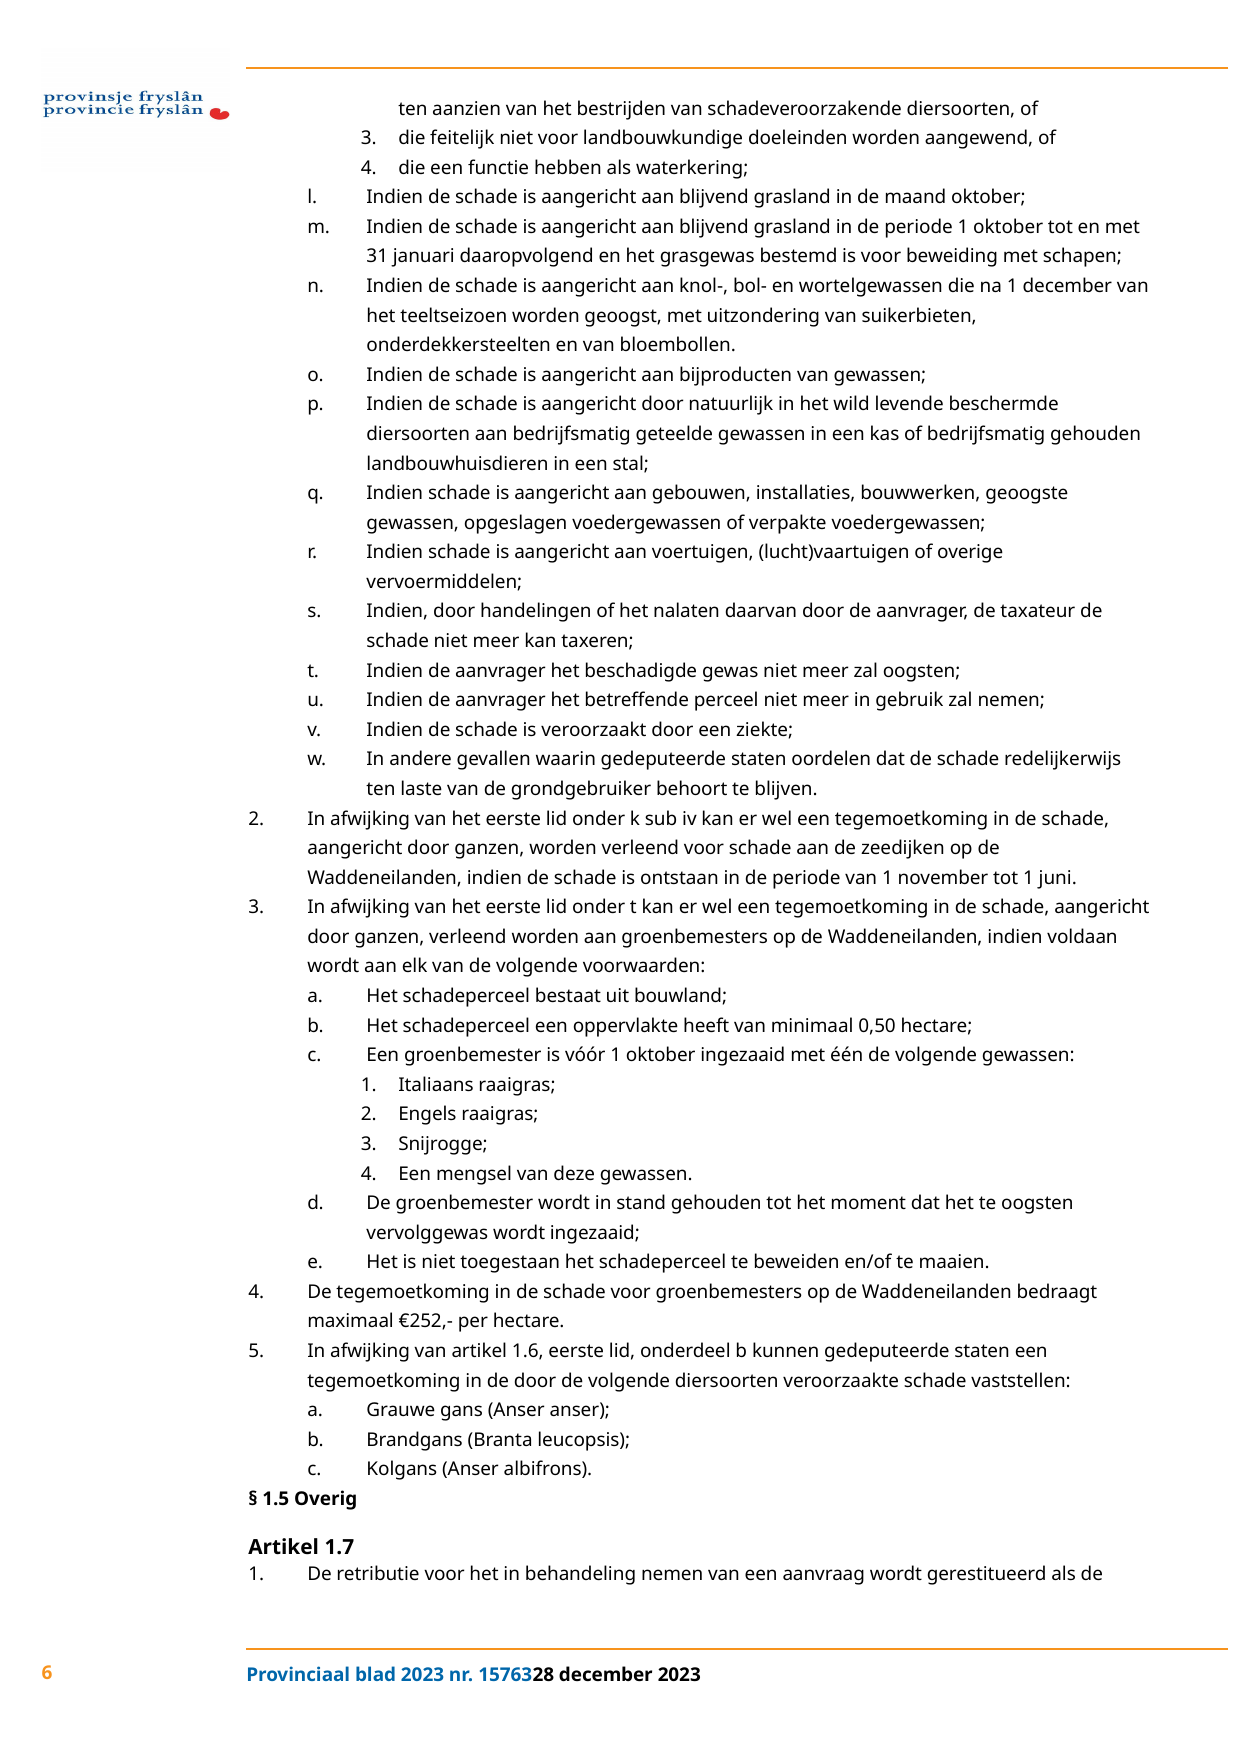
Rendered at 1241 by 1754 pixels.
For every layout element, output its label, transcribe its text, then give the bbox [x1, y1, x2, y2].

text § 1.5 Overig [248, 1485, 1152, 1511]
list Indien schade is aangericht aan voertuigen, (lucht)vaartuigen of overige vervoermiddelen; [307, 538, 1152, 594]
list De retributie voor het in behandeling nemen van een aanvraag wordt gerestitueerd als de [248, 1560, 1152, 1586]
list Een groenbemester is vóór 1 oktober ingezaaid met één de volgende gewassen: [307, 1041, 1152, 1067]
list De groenbemester wordt in stand gehouden tot het moment dat het te oogsten vervolggewas wordt ingezaaid; [307, 1189, 1152, 1245]
list Het is niet toegestaan het schadeperceel te beweiden en/of te maaien. [307, 1248, 1152, 1274]
list De tegemoetkoming in de schade voor groenbemesters op de Waddeneilanden bedraagt maximaal €252,- per hectare. [248, 1278, 1152, 1333]
list Kolgans (Anser albifrons). [307, 1456, 1152, 1481]
list Indien schade is aangericht aan gebouwen, installaties, bouwwerken, geoogste gewassen, opgeslagen voedergewassen of verpakte voedergewassen; [307, 479, 1152, 535]
list ten aanzien van het bestrijden van schadeveroorzakende diersoorten, of [361, 95, 1152, 121]
list die een functie hebben als waterkering; [361, 154, 1152, 180]
list Het schadeperceel een oppervlakte heeft van minimaal 0,50 hectare; [307, 1012, 1152, 1038]
list Italiaans raaigras; [361, 1071, 1152, 1097]
text Artikel 1.7 [248, 1532, 1152, 1560]
list In afwijking van het eerste lid onder t kan er wel een tegemoetkoming in de schade, aangericht door ganzen, verleend worden aan groenbemesters op de Waddeneilanden, indien voldaan wordt aan elk van de volgende voorwaarden: [248, 893, 1152, 978]
list Indien de schade is aangericht aan blijvend grasland in de maand oktober; [307, 183, 1152, 209]
list Indien de aanvrager het betreffende perceel niet meer in gebruik zal nemen; [307, 686, 1152, 712]
list Indien, door handelingen of het nalaten daarvan door de aanvrager, de taxateur de schade niet meer kan taxeren; [307, 598, 1152, 653]
list In afwijking van het eerste lid onder k sub iv kan er wel een tegemoetkoming in de schade, aangericht door ganzen, worden verleend voor schade aan de zeedijken op de Waddeneilanden, indien de schade is ontstaan in de periode van 1 november tot 1 juni. [248, 805, 1152, 890]
list Engels raaigras; [361, 1101, 1152, 1126]
list Indien de schade is veroorzaakt door een ziekte; [307, 716, 1152, 742]
list Indien de schade is aangericht door natuurlijk in het wild levende beschermde diersoorten aan bedrijfsmatig geteelde gewassen in een kas of bedrijfsmatig gehouden landbouwhuisdieren in een stal; [307, 391, 1152, 476]
list Indien de schade is aangericht aan knol-, bol- en wortelgewassen die na 1 december van het teeltseizoen worden geoogst, met uitzondering van suikerbieten, onderdekkersteelten en van bloembollen. [307, 272, 1152, 357]
list Een mengsel van deze gewassen. [361, 1160, 1152, 1186]
list Indien de schade is aangericht aan bijproducten van gewassen; [307, 361, 1152, 387]
list Brandgans (Branta leucopsis); [307, 1426, 1152, 1452]
list Het schadeperceel bestaat uit bouwland; [307, 982, 1152, 1008]
list Snijrogge; [361, 1130, 1152, 1156]
picture [41, 47, 231, 172]
list Grauwe gans (Anser anser); [307, 1396, 1152, 1422]
list In afwijking van artikel 1.6, eerste lid, onderdeel b kunnen gedeputeerde staten een tegemoetkoming in de door de volgende diersoorten veroorzaakte schade vaststellen: [248, 1337, 1152, 1393]
list Indien de aanvrager het beschadigde gewas niet meer zal oogsten; [307, 657, 1152, 683]
list Indien de schade is aangericht aan blijvend grasland in de periode 1 oktober tot en met 31 januari daaropvolgend en het grasgewas bestemd is voor beweiding met schapen; [307, 213, 1152, 268]
list die feitelijk niet voor landbouwkundige doeleinden worden aangewend, of [361, 124, 1152, 150]
list In andere gevallen waarin gedeputeerde staten oordelen dat de schade redelijkerwijs ten laste van de grondgebruiker behoort te blijven. [307, 746, 1152, 801]
